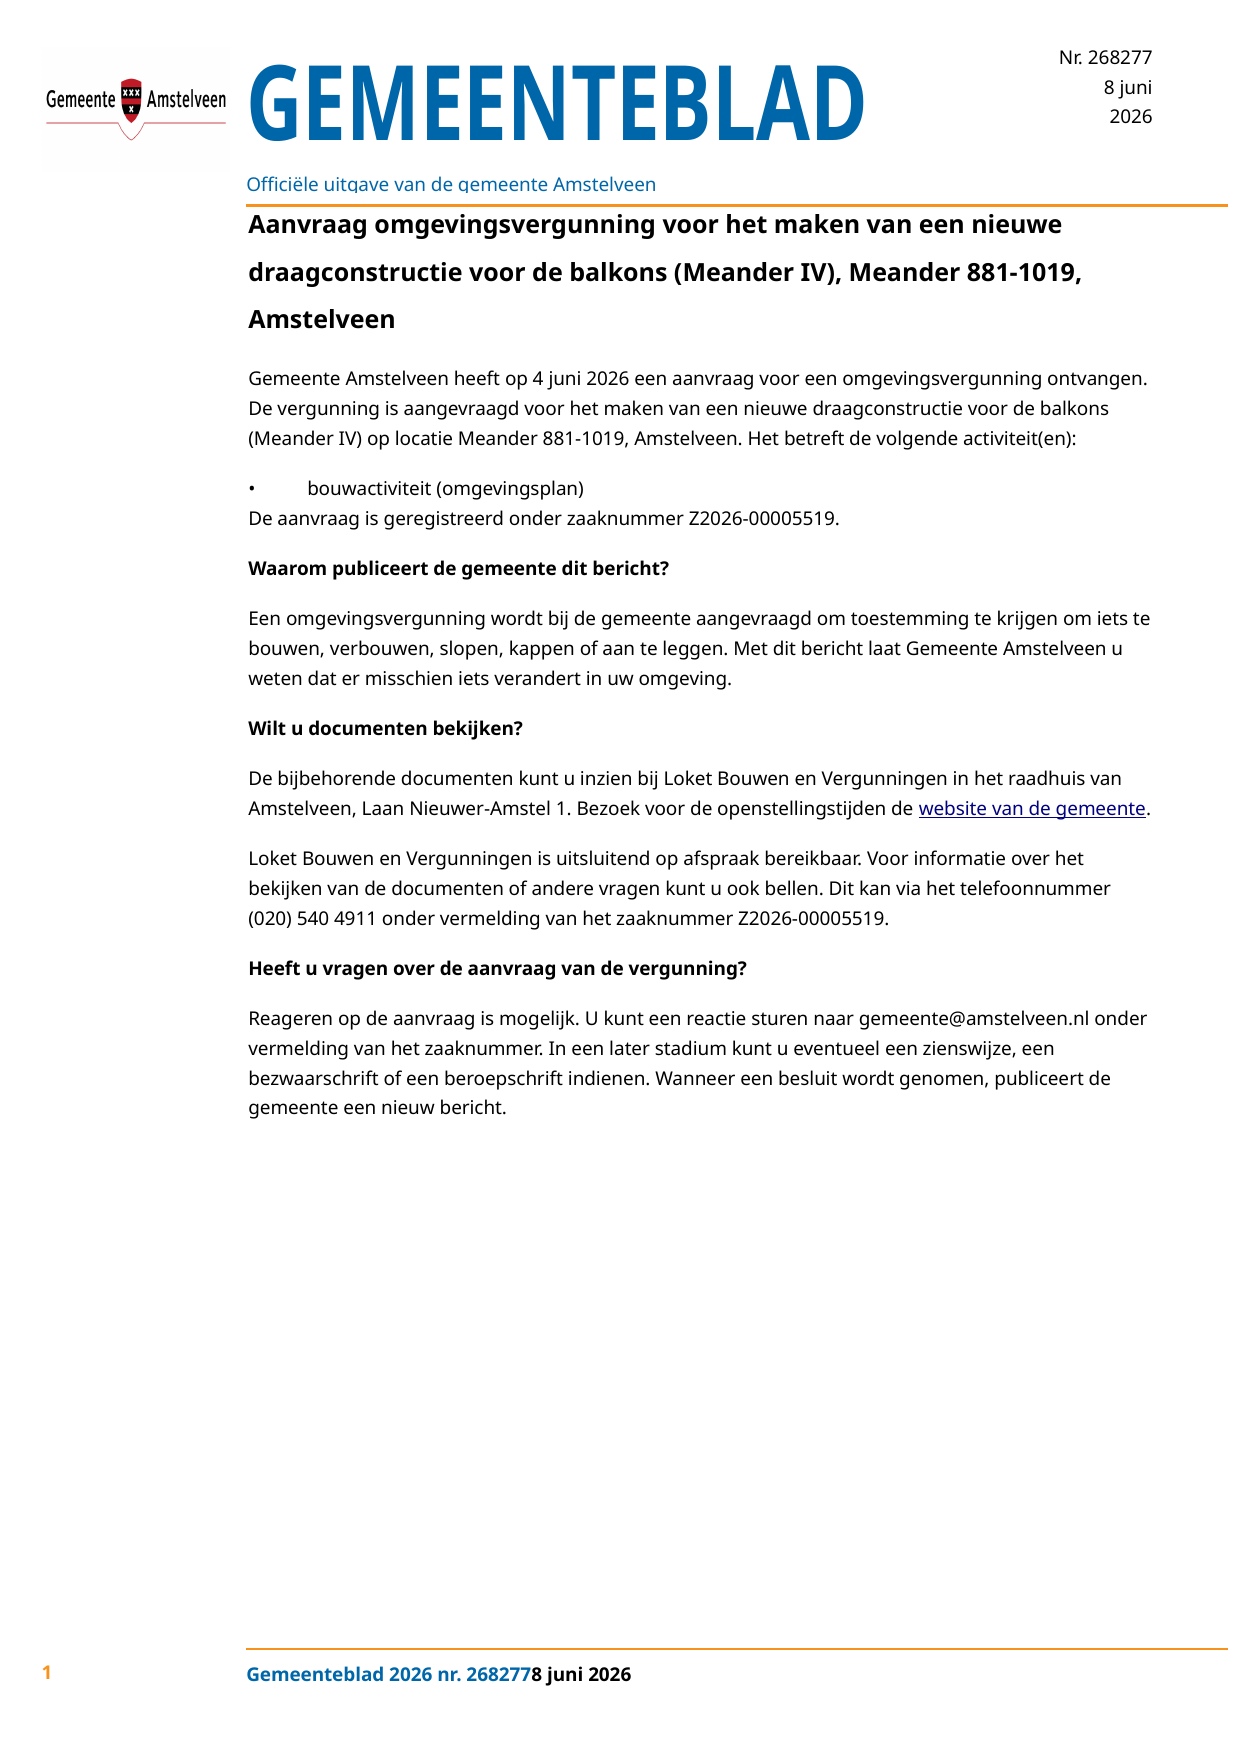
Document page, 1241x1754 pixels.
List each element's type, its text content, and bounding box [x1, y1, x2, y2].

text Reageren op de aanvraag is mogelijk. U kunt een reactie sturen naar gemeente@amstelveen.nl onder vermelding van het zaaknummer. In een later stadium kunt u eventueel een zienswijze, een bezwaarschrift of een beroepschrift indienen. Wanneer een besluit wordt genomen, publiceert de gemeente een nieuw bericht. [248, 1006, 1152, 1120]
text De aanvraag is geregistreerd onder zaaknummer Z2026-00005519. [248, 505, 1152, 530]
text Een omgevingsvergunning wordt bij de gemeente aangevraagd om toestemming te krijgen om iets te bouwen, verbouwen, slopen, kappen of aan te leggen. Met dit bericht laat Gemeente Amstelveen u weten dat er misschien iets verandert in uw omgeving. [248, 606, 1152, 690]
text De bijbehorende documenten kunt u inzien bij Loket Bouwen en Vergunningen in het raadhuis van Amstelveen, Laan Nieuwer-Amstel 1. Bezoek voor de openstellingstijden de website van de gemeente. [248, 766, 1152, 821]
list bouwactiviteit (omgevingsplan) [248, 475, 1152, 501]
text Waarom publiceert de gemeente dit bericht? [248, 555, 1152, 581]
text Wilt u documenten bekijken? [248, 715, 1152, 741]
text Loket Bouwen en Vergunningen is uitsluitend op afspraak bereikbaar. Voor informatie over het bekijken van de documenten of andere vragen kunt u ook bellen. Dit kan via het telefoonnummer (020) 540 4911 onder vermelding van het zaaknummer Z2026-00005519. [248, 846, 1152, 930]
text Heeft u vragen over de aanvraag van de vergunning? [248, 955, 1152, 981]
text Gemeente Amstelveen heeft op 4 juni 2026 een aanvraag voor een omgevingsvergunning ontvangen. De vergunning is aangevraagd voor het maken van een nieuwe draagconstructie voor de balkons (Meander IV) op locatie Meander 881-1019, Amstelveen. Het betreft de volgende activiteit(en): [248, 366, 1152, 450]
picture [41, 47, 231, 172]
text Aanvraag omgevingsvergunning voor het maken van een nieuwe draagconstructie voor de balkons (Meander IV), Meander 881-1019, Amstelveen [248, 207, 1152, 336]
